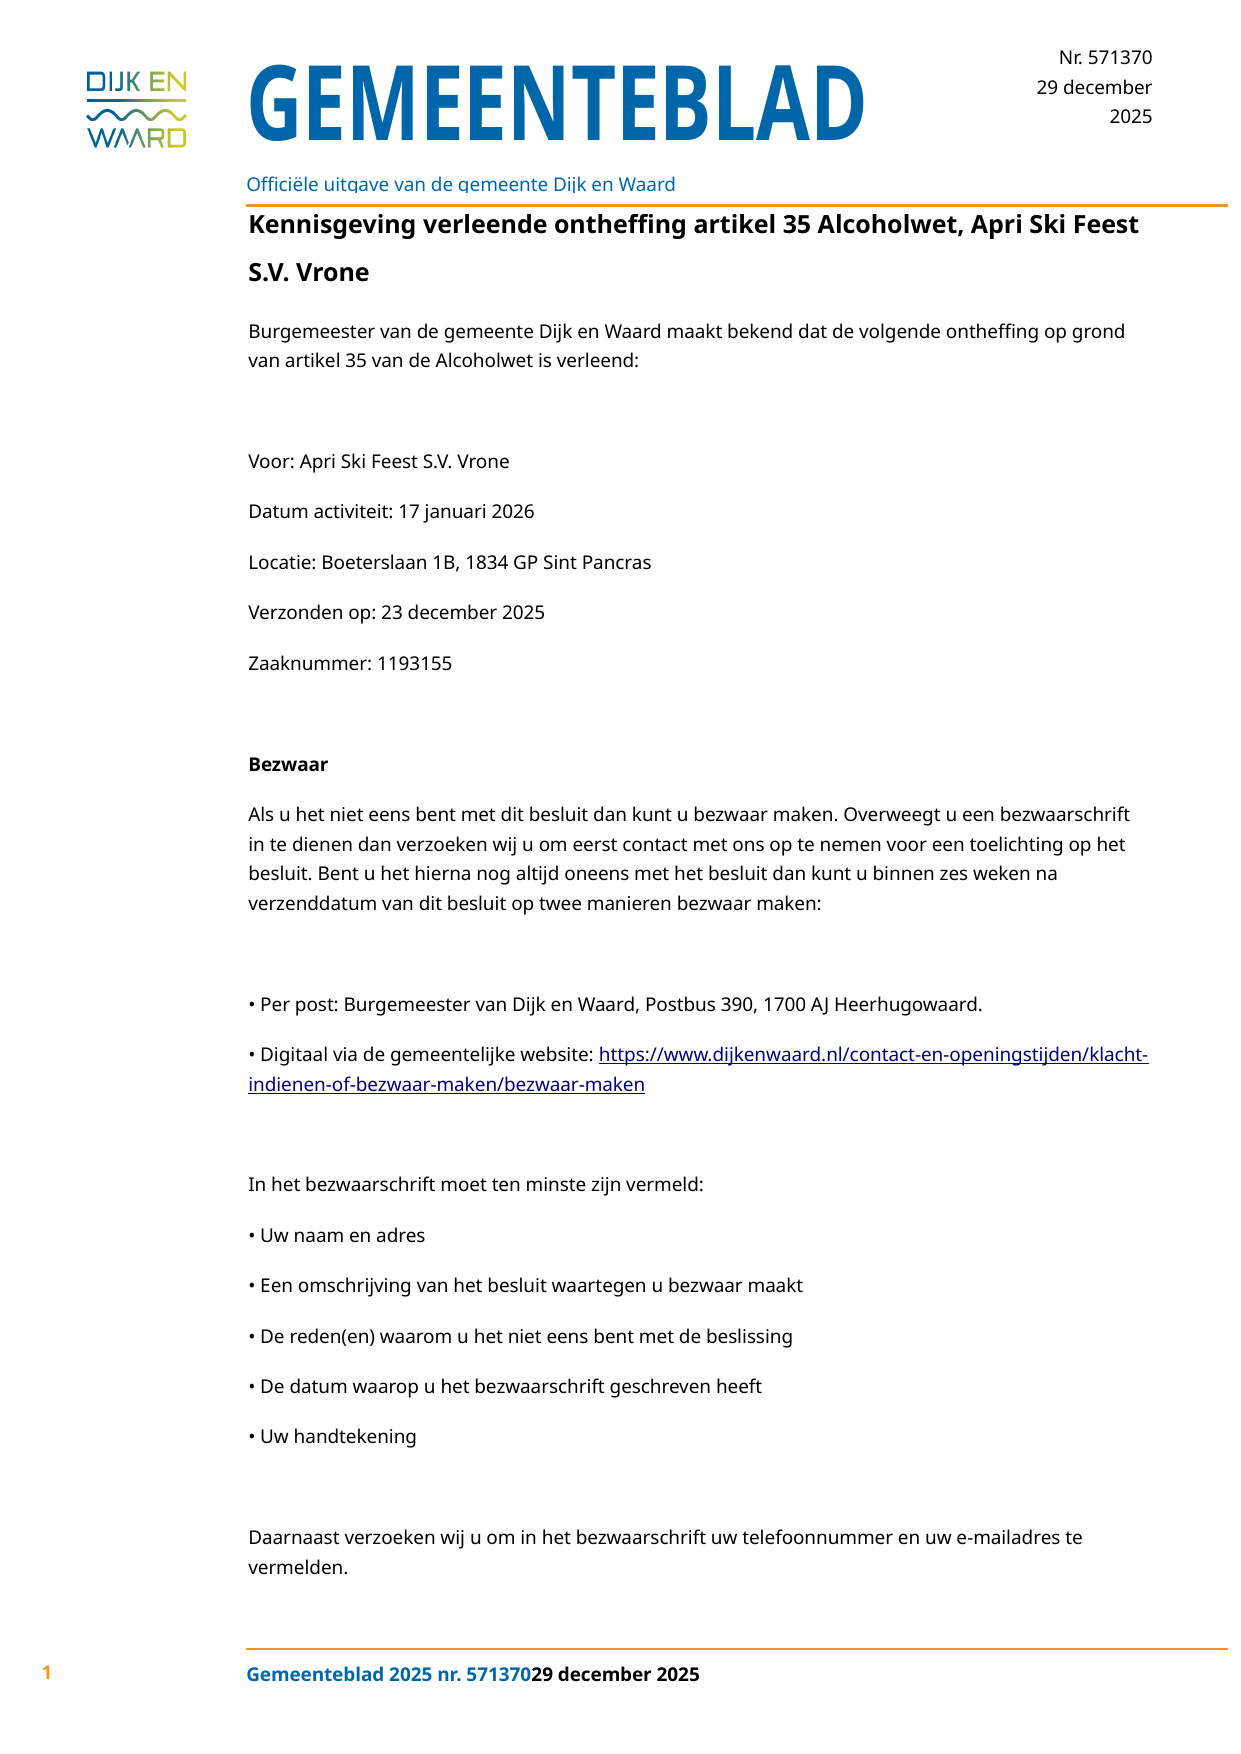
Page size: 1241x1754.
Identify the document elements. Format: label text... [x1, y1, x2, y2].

text Datum activiteit: 17 januari 2026 [248, 499, 1152, 524]
text Locatie: Boeterslaan 1B, 1834 GP Sint Pancras [248, 549, 1152, 575]
text Als u het niet eens bent met dit besluit dan kunt u bezwaar maken. Overweegt u een bezwaarschrift in te dienen dan verzoeken wij u om eerst contact met ons op te nemen voor een toelichting op het besluit. Bent u het hierna nog altijd oneens met het besluit dan kunt u binnen zes weken na verzenddatum van dit besluit op twee manieren bezwaar maken: [248, 801, 1152, 916]
text Bezwaar [248, 751, 1152, 777]
text Verzonden op: 23 december 2025 [248, 599, 1152, 625]
text In het bezwaarschrift moet ten minste zijn vermeld: [248, 1172, 1152, 1197]
text Daarnaast verzoeken wij u om in het bezwaarschrift uw telefoonnummer en uw e-mailadres te vermelden. [248, 1524, 1152, 1580]
text Kennisgeving verleende ontheffing artikel 35 Alcoholwet, Apri Ski Feest S.V. Vrone [248, 207, 1152, 288]
text Zaaknummer: 1193155 [248, 650, 1152, 676]
text • Digitaal via de gemeentelijke website: https://www.dijkenwaard.nl/contact-en-openingstijden/klacht-indienen-of-bezwaar-maken/bezwaar-maken [248, 1041, 1152, 1097]
text • Per post: Burgemeester van Dijk en Waard, Postbus 390, 1700 AJ Heerhugowaard. [248, 991, 1152, 1017]
text Burgemeester van de gemeente Dijk en Waard maakt bekend dat de volgende ontheffing op grond van artikel 35 van de Alcoholwet is verleend: [248, 318, 1152, 373]
text • Een omschrijving van het besluit waartegen u bezwaar maakt [248, 1272, 1152, 1298]
text • Uw naam en adres [248, 1222, 1152, 1248]
text Voor: Apri Ski Feest S.V. Vrone [248, 448, 1152, 474]
picture [41, 47, 231, 172]
text • Uw handtekening [248, 1424, 1152, 1449]
text • De reden(en) waarom u het niet eens bent met de beslissing [248, 1323, 1152, 1349]
text • De datum waarop u het bezwaarschrift geschreven heeft [248, 1373, 1152, 1399]
